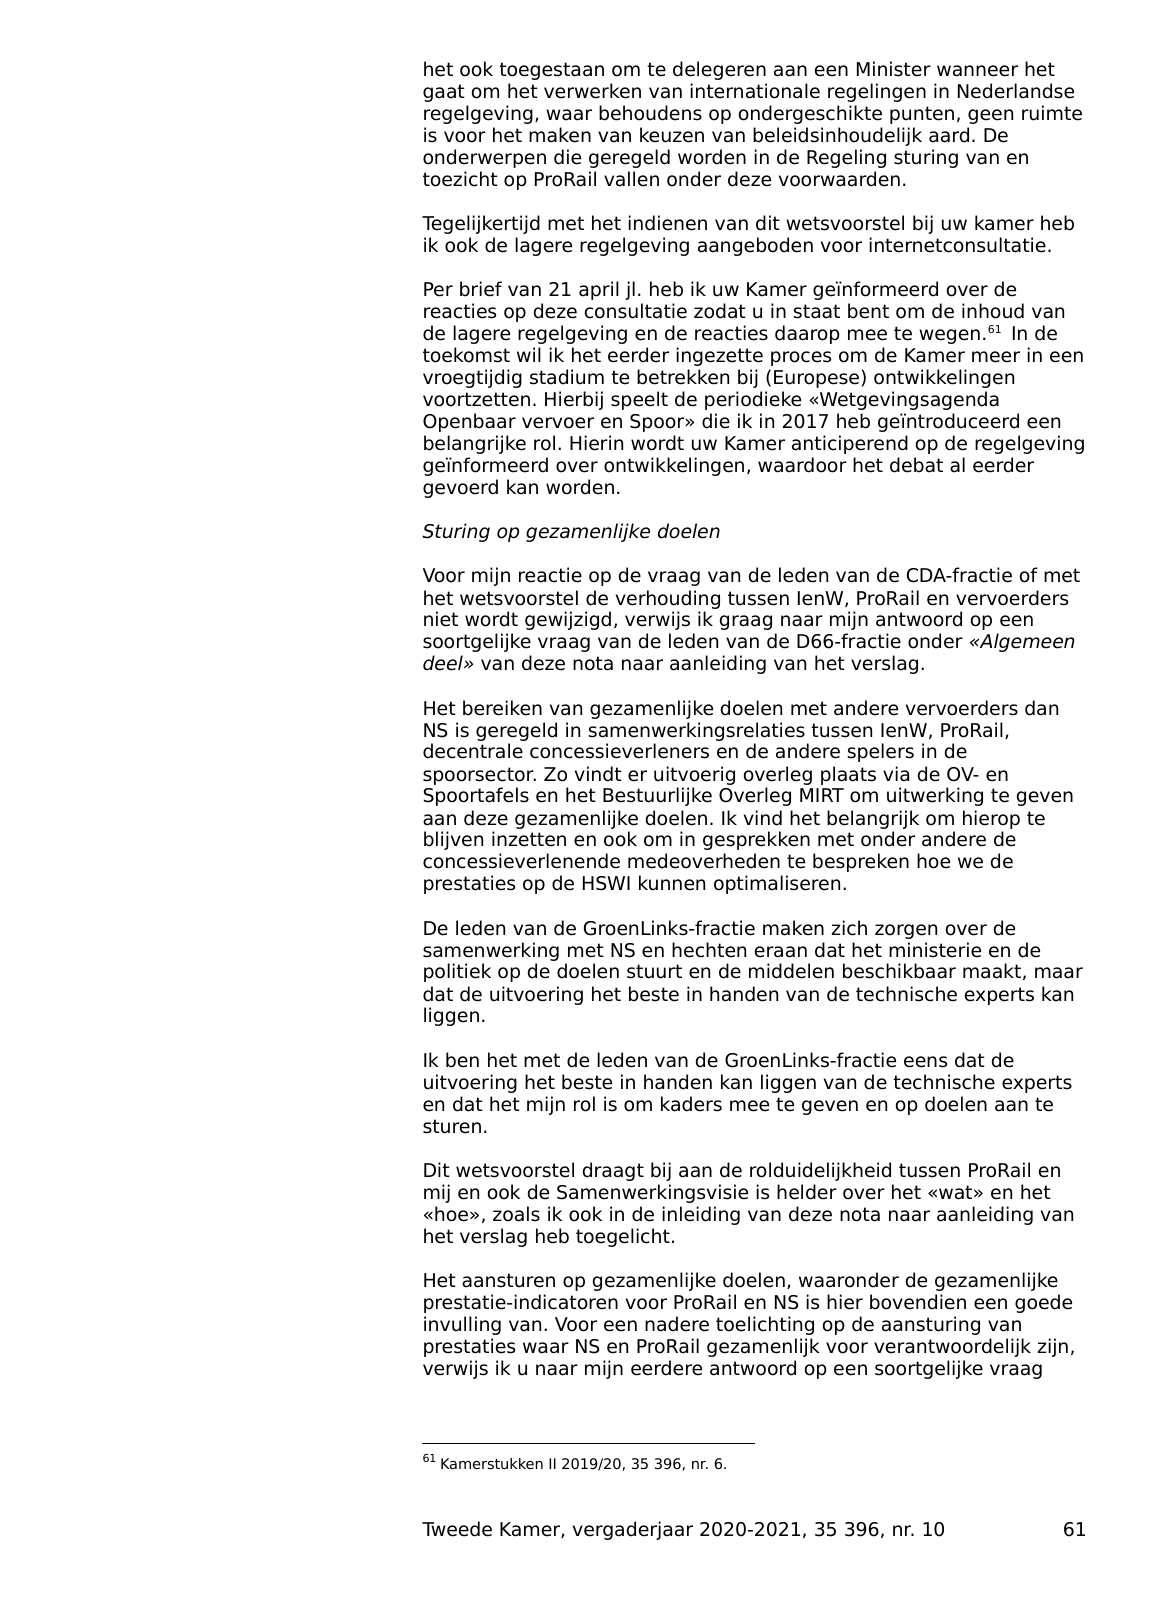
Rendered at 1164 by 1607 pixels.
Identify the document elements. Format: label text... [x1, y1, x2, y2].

text Het bereiken van gezamenlijke doelen met andere vervoerders dan NS is geregeld in samenwerkingsrelaties tussen IenW, ProRail, decentrale concessieverleners en de andere spelers in de spoorsector. Zo vindt er uitvoerig overleg plaats via de OV- en Spoortafels en het Bestuurlijke Overleg MIRT om uitwerking te geven aan deze gezamenlijke doelen. Ik vind het belangrijk om hierop te blijven inzetten en ook om in gesprekken met onder andere de concessieverlenende medeoverheden te bespreken hoe we de prestaties op de HSWI kunnen optimaliseren. [422, 697, 1087, 895]
text het ook toegestaan om te delegeren aan een Minister wanneer het gaat om het verwerken van internationale regelingen in Nederlandse regelgeving, waar behoudens op ondergeschikte punten, geen ruimte is voor het maken van keuzen van beleidsinhoudelijk aard. De onderwerpen die geregeld worden in de Regeling sturing van en toezicht op ProRail vallen onder deze voorwaarden. [422, 59, 1087, 191]
subtitle Sturing op gezamenlijke doelen [422, 521, 1087, 543]
text Per brief van 21 april jl. heb ik uw Kamer geïnformeerd over de reacties op deze consultatie zodat u in staat bent om de inhoud van de lagere regelgeving en de reacties daarop mee te wegen. In de toekomst wil ik het eerder ingezette proces om de Kamer meer in een vroegtijdig stadium te betrekken bij (Europese) ontwikkelingen voortzetten. Hierbij speelt de periodieke «Wetgevingsagenda Openbaar vervoer en Spoor» die ik in 2017 heb geïntroduceerd een belangrijke rol. Hierin wordt uw Kamer anticiperend op de regelgeving geïnformeerd over ontwikkelingen, waardoor het debat al eerder gevoerd kan worden. [422, 279, 1087, 499]
text De leden van de GroenLinks-fractie maken zich zorgen over de samenwerking met NS en hechten eraan dat het ministerie en de politiek op de doelen stuurt en de middelen beschikbaar maakt, maar dat de uitvoering het beste in handen van de technische experts kan liggen. [422, 917, 1087, 1027]
text Kamerstukken II 2019/20, 35 396, nr. 6. [422, 1452, 1087, 1474]
text Tegelijkertijd met het indienen van dit wetsvoorstel bij uw kamer heb ik ook de lagere regelgeving aangeboden voor internetconsultatie. [422, 213, 1087, 257]
text Ik ben het met de leden van de GroenLinks-fractie eens dat de uitvoering het beste in handen kan liggen van de technische experts en dat het mijn rol is om kaders mee te geven en op doelen aan te sturen. [422, 1049, 1087, 1137]
text Voor mijn reactie op de vraag van de leden van de CDA-fractie of met het wetsvoorstel de verhouding tussen IenW, ProRail en vervoerders niet wordt gewijzigd, verwijs ik graag naar mijn antwoord op een soortgelijke vraag van de leden van de D66-fractie onder «Algemeen deel» van deze nota naar aanleiding van het verslag. [422, 565, 1087, 675]
text Het aansturen op gezamenlijke doelen, waaronder de gezamenlijke prestatie-indicatoren voor ProRail en NS is hier bovendien een goede invulling van. Voor een nadere toelichting op de aansturing van prestaties waar NS en ProRail gezamenlijk voor verantwoordelijk zijn, verwijs ik u naar mijn eerdere antwoord op een soortgelijke vraag [422, 1270, 1087, 1380]
text Dit wetsvoorstel draagt bij aan de rolduidelijkheid tussen ProRail en mij en ook de Samenwerkingsvisie is helder over het «wat» en het «hoe», zoals ik ook in de inleiding van deze nota naar aanleiding van het verslag heb toegelicht. [422, 1160, 1087, 1248]
